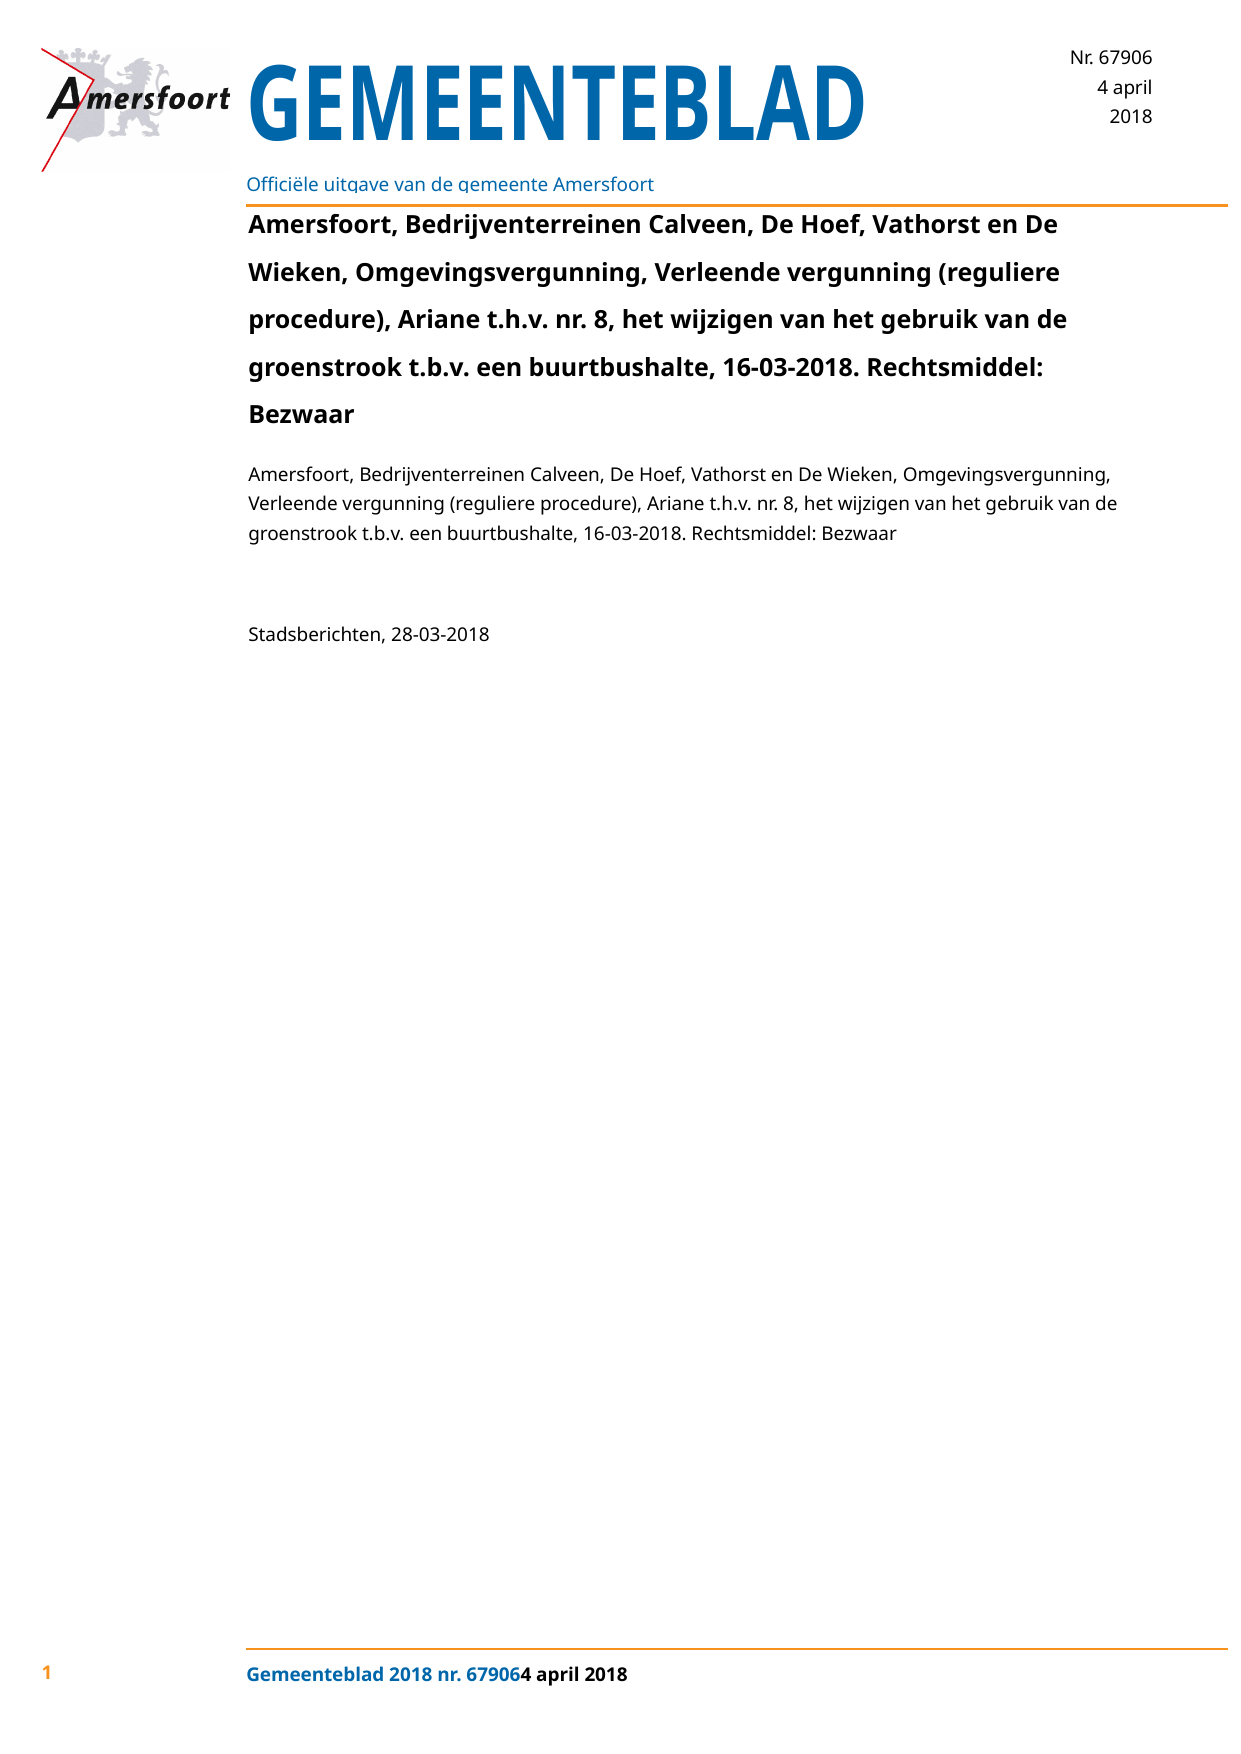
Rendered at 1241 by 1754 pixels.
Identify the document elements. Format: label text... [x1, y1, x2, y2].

text Stadsberichten, 28-03-2018 [248, 621, 1152, 646]
picture [41, 47, 231, 172]
text Amersfoort, Bedrijventerreinen Calveen, De Hoef, Vathorst en De Wieken, Omgevingsvergunning, Verleende vergunning (reguliere procedure), Ariane t.h.v. nr. 8, het wijzigen van het gebruik van de groenstrook t.b.v. een buurtbushalte, 16-03-2018. Rechtsmiddel: Bezwaar [248, 461, 1152, 546]
text Amersfoort, Bedrijventerreinen Calveen, De Hoef, Vathorst en De Wieken, Omgevingsvergunning, Verleende vergunning (reguliere procedure), Ariane t.h.v. nr. 8, het wijzigen van het gebruik van de groenstrook t.b.v. een buurtbushalte, 16-03-2018. Rechtsmiddel: Bezwaar [248, 207, 1152, 431]
